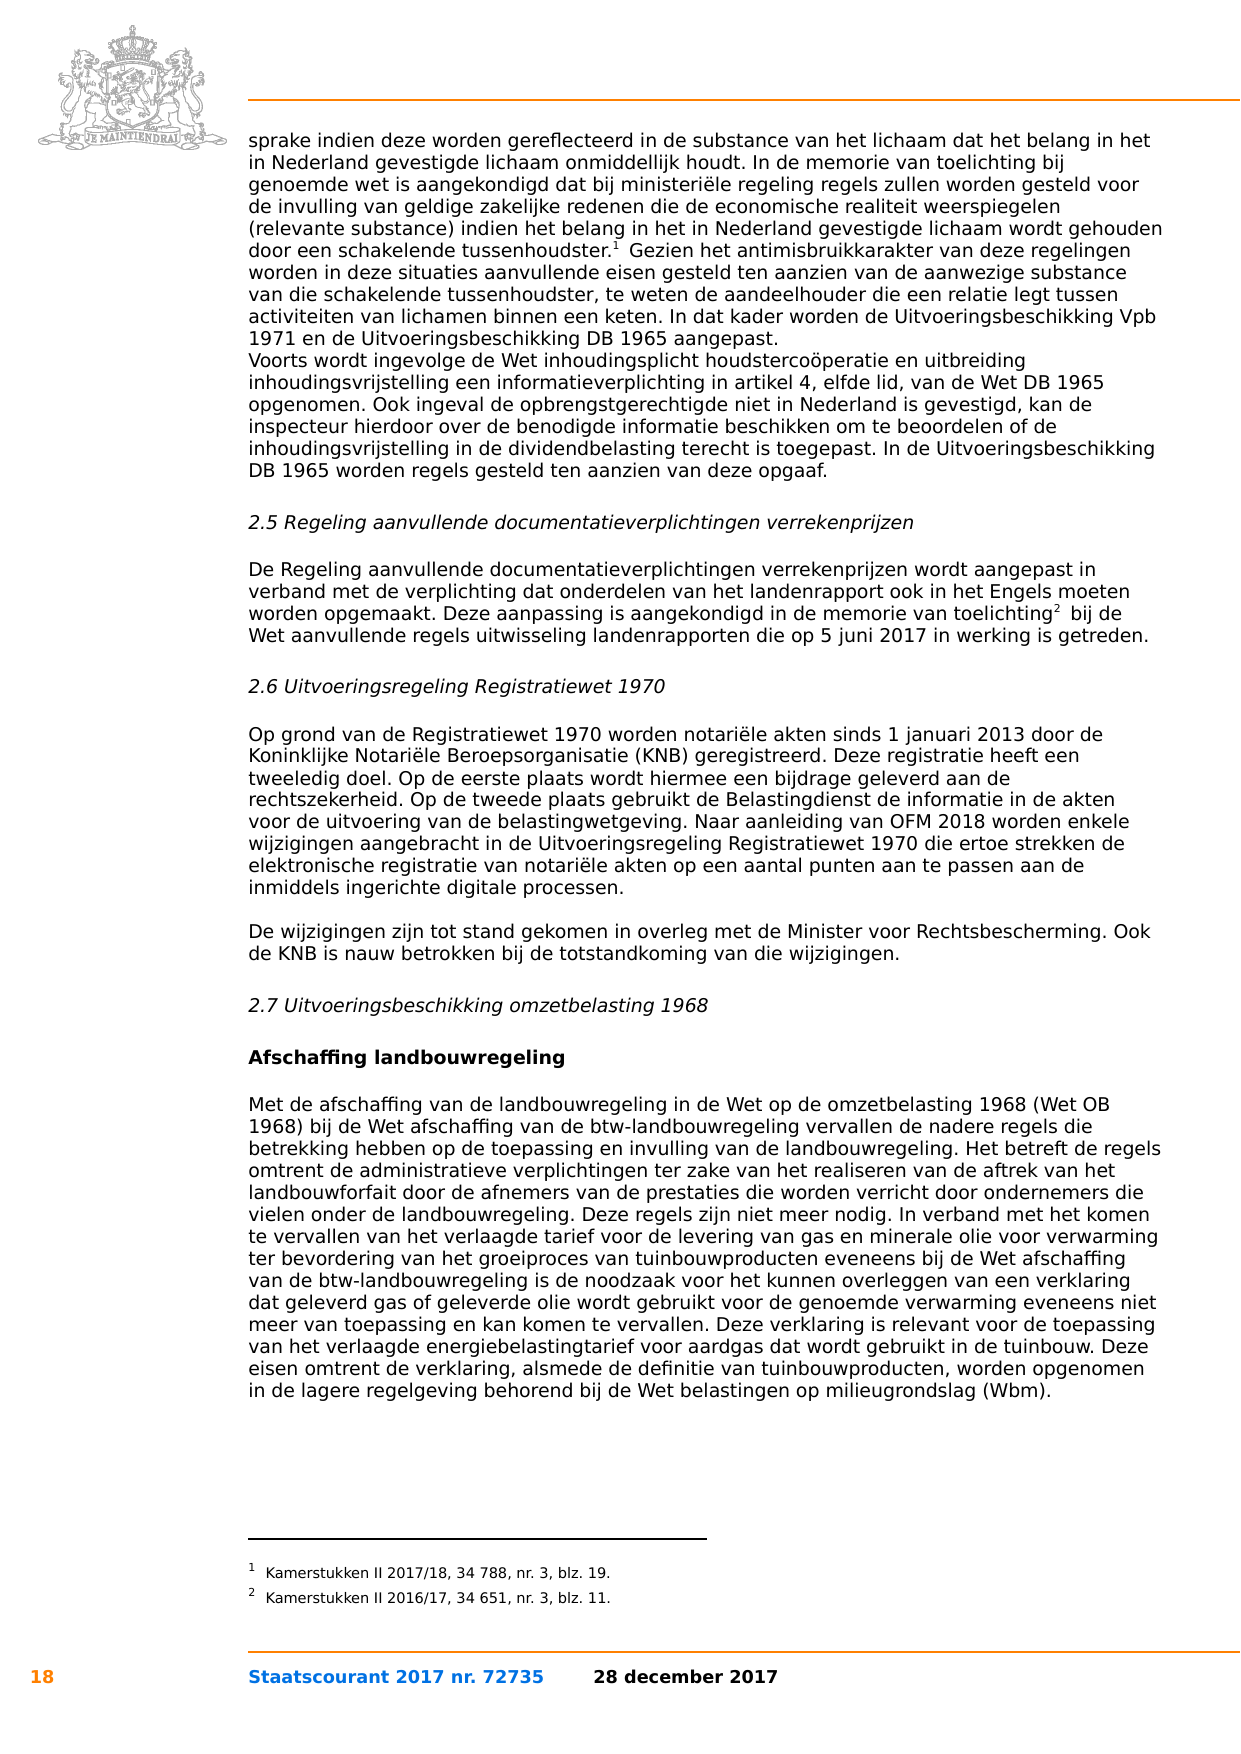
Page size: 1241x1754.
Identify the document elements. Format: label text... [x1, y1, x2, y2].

subtitle 2.6 Uitvoeringsregeling Registratiewet 1970 [248, 676, 1163, 698]
text De wijzigingen zijn tot stand gekomen in overleg met de Minister voor Rechtsbescherming. Ook de KNB is nauw betrokken bij de totstandkoming van die wijzigingen. [248, 921, 1163, 965]
text Voorts wordt ingevolge de Wet inhoudingsplicht houdstercoöperatie en uitbreiding inhoudingsvrijstelling een informatieverplichting in artikel 4, elfde lid, van de Wet DB 1965 opgenomen. Ook ingeval de opbrengstgerechtigde niet in Nederland is gevestigd, kan de inspecteur hierdoor over de benodigde informatie beschikken om te beoordelen of de inhoudingsvrijstelling in de dividendbelasting terecht is toegepast. In de Uitvoeringsbeschikking DB 1965 worden regels gesteld ten aanzien van deze opgaaf. [248, 350, 1163, 482]
text De Regeling aanvullende documentatieverplichtingen verrekenprijzen wordt aangepast in verband met de verplichting dat onderdelen van het landenrapport ook in het Engels moeten worden opgemaakt. Deze aanpassing is aangekondigd in de memorie van toelichting bij de Wet aanvullende regels uitwisseling landenrapporten die op 5 juni 2017 in werking is getreden. [248, 558, 1163, 646]
text Met de afschaffing van de landbouwregeling in de Wet op de omzetbelasting 1968 (Wet OB 1968) bij de Wet afschaffing van de btw-landbouwregeling vervallen de nadere regels die betrekking hebben op de toepassing en invulling van de landbouwregeling. Het betreft de regels omtrent de administratieve verplichtingen ter zake van het realiseren van de aftrek van het landbouwforfait door de afnemers van de prestaties die worden verricht door ondernemers die vielen onder de landbouwregeling. Deze regels zijn niet meer nodig. In verband met het komen te vervallen van het verlaagde tarief voor de levering van gas en minerale olie voor verwarming ter bevordering van het groeiproces van tuinbouwproducten eveneens bij de Wet afschaffing van de btw-landbouwregeling is de noodzaak voor het kunnen overleggen van een verklaring dat geleverd gas of geleverde olie wordt gebruikt voor de genoemde verwarming eveneens niet meer van toepassing en kan komen te vervallen. Deze verklaring is relevant voor de toepassing van het verlaagde energiebelastingtarief voor aardgas dat wordt gebruikt in de tuinbouw. Deze eisen omtrent de verklaring, alsmede de definitie van tuinbouwproducten, worden opgenomen in de lagere regelgeving behorend bij de Wet belastingen op milieugrondslag (Wbm). [248, 1094, 1163, 1402]
text Kamerstukken II 2017/18, 34 788, nr. 3, blz. 19. [248, 1561, 1163, 1583]
text sprake indien deze worden gereflecteerd in de substance van het lichaam dat het belang in het in Nederland gevestigde lichaam onmiddellijk houdt. In de memorie van toelichting bij genoemde wet is aangekondigd dat bij ministeriële regeling regels zullen worden gesteld voor de invulling van geldige zakelijke redenen die de economische realiteit weerspiegelen (relevante substance) indien het belang in het in Nederland gevestigde lichaam wordt gehouden door een schakelende tussenhoudster. Gezien het antimisbruikkarakter van deze regelingen worden in deze situaties aanvullende eisen gesteld ten aanzien van de aanwezige substance van die schakelende tussenhoudster, te weten de aandeelhouder die een relatie legt tussen activiteiten van lichamen binnen een keten. In dat kader worden de Uitvoeringsbeschikking Vpb 1971 en de Uitvoeringsbeschikking DB 1965 aangepast. [248, 130, 1163, 350]
subtitle 2.5 Regeling aanvullende documentatieverplichtingen verrekenprijzen [248, 512, 1163, 533]
picture [38, 25, 227, 150]
text Kamerstukken II 2016/17, 34 651, nr. 3, blz. 11. [248, 1586, 1163, 1608]
subtitle 2.7 Uitvoeringsbeschikking omzetbelasting 1968 [248, 995, 1163, 1017]
text Op grond van de Registratiewet 1970 worden notariële akten sinds 1 januari 2013 door de Koninklijke Notariële Beroepsorganisatie (KNB) geregistreerd. Deze registratie heeft een tweeledig doel. Op de eerste plaats wordt hiermee een bijdrage geleverd aan de rechtszekerheid. Op de tweede plaats gebruikt de Belastingdienst de informatie in de akten voor de uitvoering van de belastingwetgeving. Naar aanleiding van OFM 2018 worden enkele wijzigingen aangebracht in de Uitvoeringsregeling Registratiewet 1970 die ertoe strekken de elektronische registratie van notariële akten op een aantal punten aan te passen aan de inmiddels ingerichte digitale processen. [248, 723, 1163, 899]
subtitle Afschaffing landbouwregeling [248, 1047, 1163, 1069]
